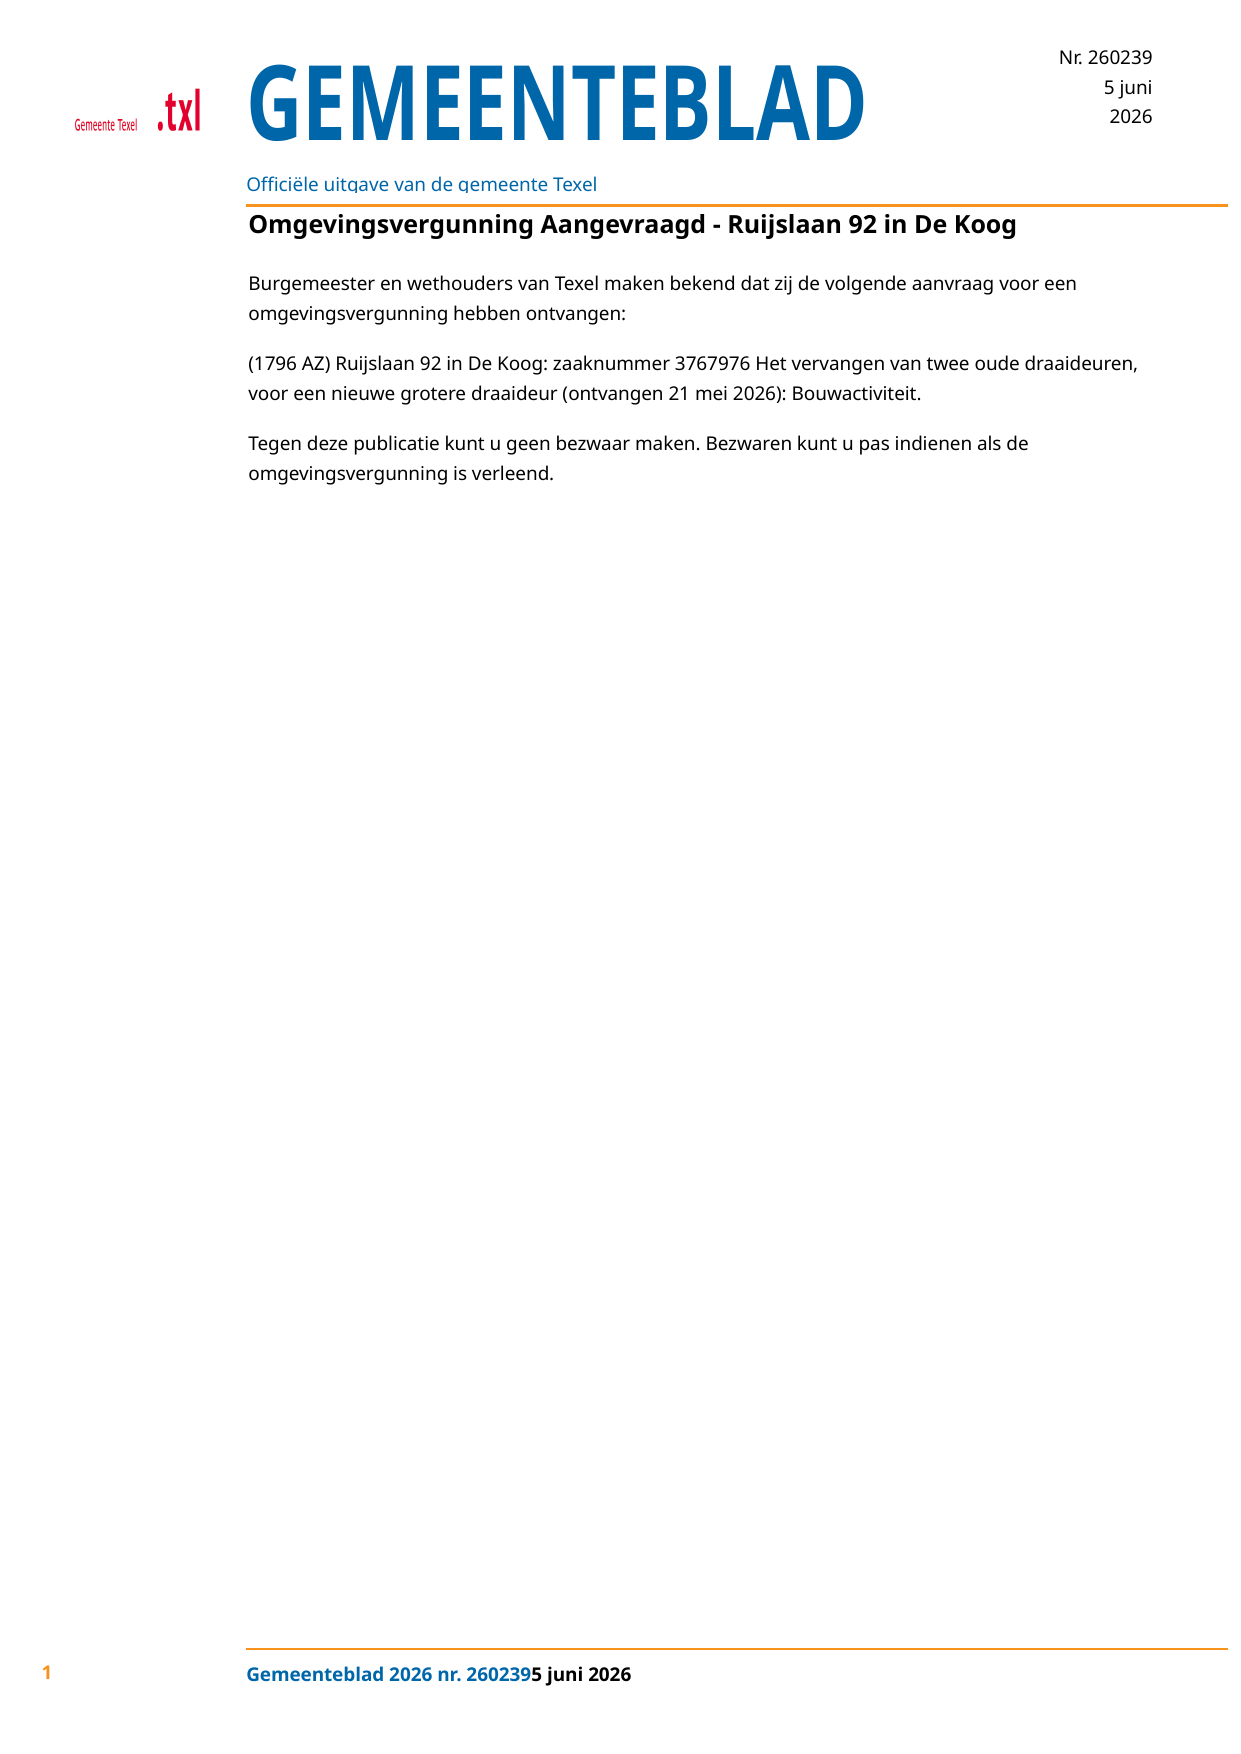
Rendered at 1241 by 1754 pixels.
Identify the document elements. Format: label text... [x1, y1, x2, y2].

text Burgemeester en wethouders van Texel maken bekend dat zij de volgende aanvraag voor een omgevingsvergunning hebben ontvangen: [248, 270, 1152, 326]
text (1796 AZ) Ruijslaan 92 in De Koog: zaaknummer 3767976 Het vervangen van twee oude draaideuren, voor een nieuwe grotere draaideur (ontvangen 21 mei 2026): Bouwactiviteit. [248, 350, 1152, 406]
picture [41, 47, 231, 172]
text Omgevingsvergunning Aangevraagd - Ruijslaan 92 in De Koog [248, 207, 1152, 241]
text Tegen deze publicatie kunt u geen bezwaar maken. Bezwaren kunt u pas indienen als de omgevingsvergunning is verleend. [248, 430, 1152, 486]
